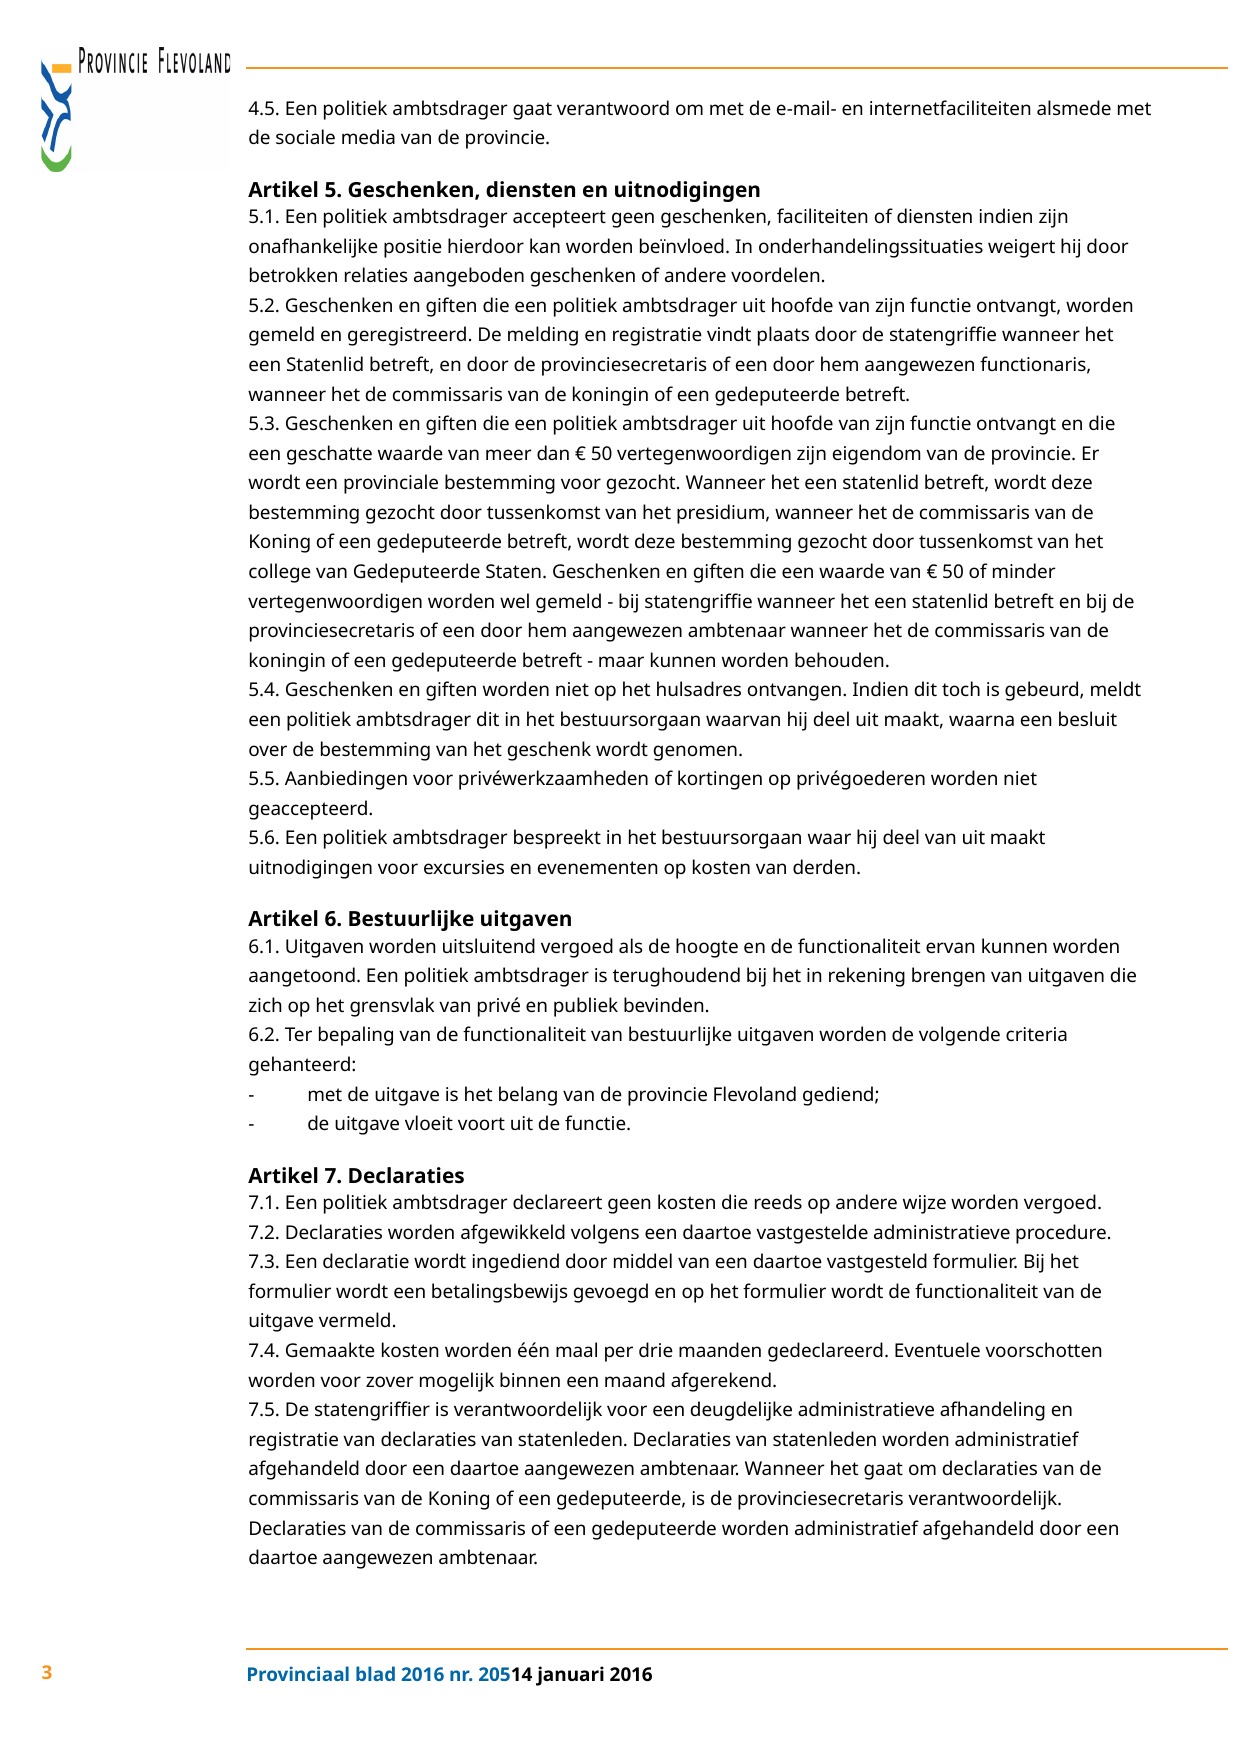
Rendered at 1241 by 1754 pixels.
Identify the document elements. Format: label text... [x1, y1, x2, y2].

text Artikel 6. Bestuurlijke uitgaven [248, 904, 1152, 933]
picture [41, 47, 231, 172]
text 7.5. De statengriffier is verantwoordelijk voor een deugdelijke administratieve afhandeling en registratie van declaraties van statenleden. Declaraties van statenleden worden administratief afgehandeld door een daartoe aangewezen ambtenaar. Wanneer het gaat om declaraties van de commissaris van de Koning of een gedeputeerde, is de provinciesecretaris verantwoordelijk. Declaraties van de commissaris of een gedeputeerde worden administratief afgehandeld door een daartoe aangewezen ambtenaar. [248, 1396, 1152, 1570]
text 7.2. Declaraties worden afgewikkeld volgens een daartoe vastgestelde administratieve procedure. [248, 1219, 1152, 1244]
text 7.3. Een declaratie wordt ingediend door middel van een daartoe vastgesteld formulier. Bij het formulier wordt een betalingsbewijs gevoegd en op het formulier wordt de functionaliteit van de uitgave vermeld. [248, 1248, 1152, 1333]
text 7.1. Een politiek ambtsdrager declareert geen kosten die reeds op andere wijze worden vergoed. [248, 1189, 1152, 1215]
text 4.5. Een politiek ambtsdrager gaat verantwoord om met de e-mail- en internetfaciliteiten alsmede met de sociale media van de provincie. [248, 95, 1152, 150]
text 5.5. Aanbiedingen voor privéwerkzaamheden of kortingen op privégoederen worden niet geaccepteerd. [248, 765, 1152, 821]
text 5.6. Een politiek ambtsdrager bespreekt in het bestuursorgaan waar hij deel van uit maakt uitnodigingen voor excursies en evenementen op kosten van derden. [248, 824, 1152, 880]
text Artikel 7. Declaraties [248, 1161, 1152, 1189]
list met de uitgave is het belang van de provincie Flevoland gediend; [248, 1081, 1152, 1107]
text 6.2. Ter bepaling van de functionaliteit van bestuurlijke uitgaven worden de volgende criteria gehanteerd: [248, 1022, 1152, 1077]
list de uitgave vloeit voort uit de functie. [248, 1110, 1152, 1136]
text 5.4. Geschenken en giften worden niet op het hulsadres ontvangen. Indien dit toch is gebeurd, meldt een politiek ambtsdrager dit in het bestuursorgaan waarvan hij deel uit maakt, waarna een besluit over de bestemming van het geschenk wordt genomen. [248, 677, 1152, 761]
text 5.2. Geschenken en giften die een politiek ambtsdrager uit hoofde van zijn functie ontvangt, worden gemeld en geregistreerd. De melding en registratie vindt plaats door de statengriffie wanneer het een Statenlid betreft, en door de provinciesecretaris of een door hem aangewezen functionaris, wanneer het de commissaris van de koningin of een gedeputeerde betreft. [248, 292, 1152, 406]
text Artikel 5. Geschenken, diensten en uitnodigingen [248, 175, 1152, 203]
text 5.3. Geschenken en giften die een politiek ambtsdrager uit hoofde van zijn functie ontvangt en die een geschatte waarde van meer dan € 50 vertegenwoordigen zijn eigendom van de provincie. Er wordt een provinciale bestemming voor gezocht. Wanneer het een statenlid betreft, wordt deze bestemming gezocht door tussenkomst van het presidium, wanneer het de commissaris van de Koning of een gedeputeerde betreft, wordt deze bestemming gezocht door tussenkomst van het college van Gedeputeerde Staten. Geschenken en giften die een waarde van € 50 of minder vertegenwoordigen worden wel gemeld - bij statengriffie wanneer het een statenlid betreft en bij de provinciesecretaris of een door hem aangewezen ambtenaar wanneer het de commissaris van de koningin of een gedeputeerde betreft - maar kunnen worden behouden. [248, 410, 1152, 673]
text 6.1. Uitgaven worden uitsluitend vergoed als de hoogte en de functionaliteit ervan kunnen worden aangetoond. Een politiek ambtsdrager is terughoudend bij het in rekening brengen van uitgaven die zich op het grensvlak van privé en publiek bevinden. [248, 933, 1152, 1018]
text 7.4. Gemaakte kosten worden één maal per drie maanden gedeclareerd. Eventuele voorschotten worden voor zover mogelijk binnen een maand afgerekend. [248, 1337, 1152, 1392]
text 5.1. Een politiek ambtsdrager accepteert geen geschenken, faciliteiten of diensten indien zijn onafhankelijke positie hierdoor kan worden beïnvloed. In onderhandelingssituaties weigert hij door betrokken relaties aangeboden geschenken of andere voordelen. [248, 203, 1152, 288]
